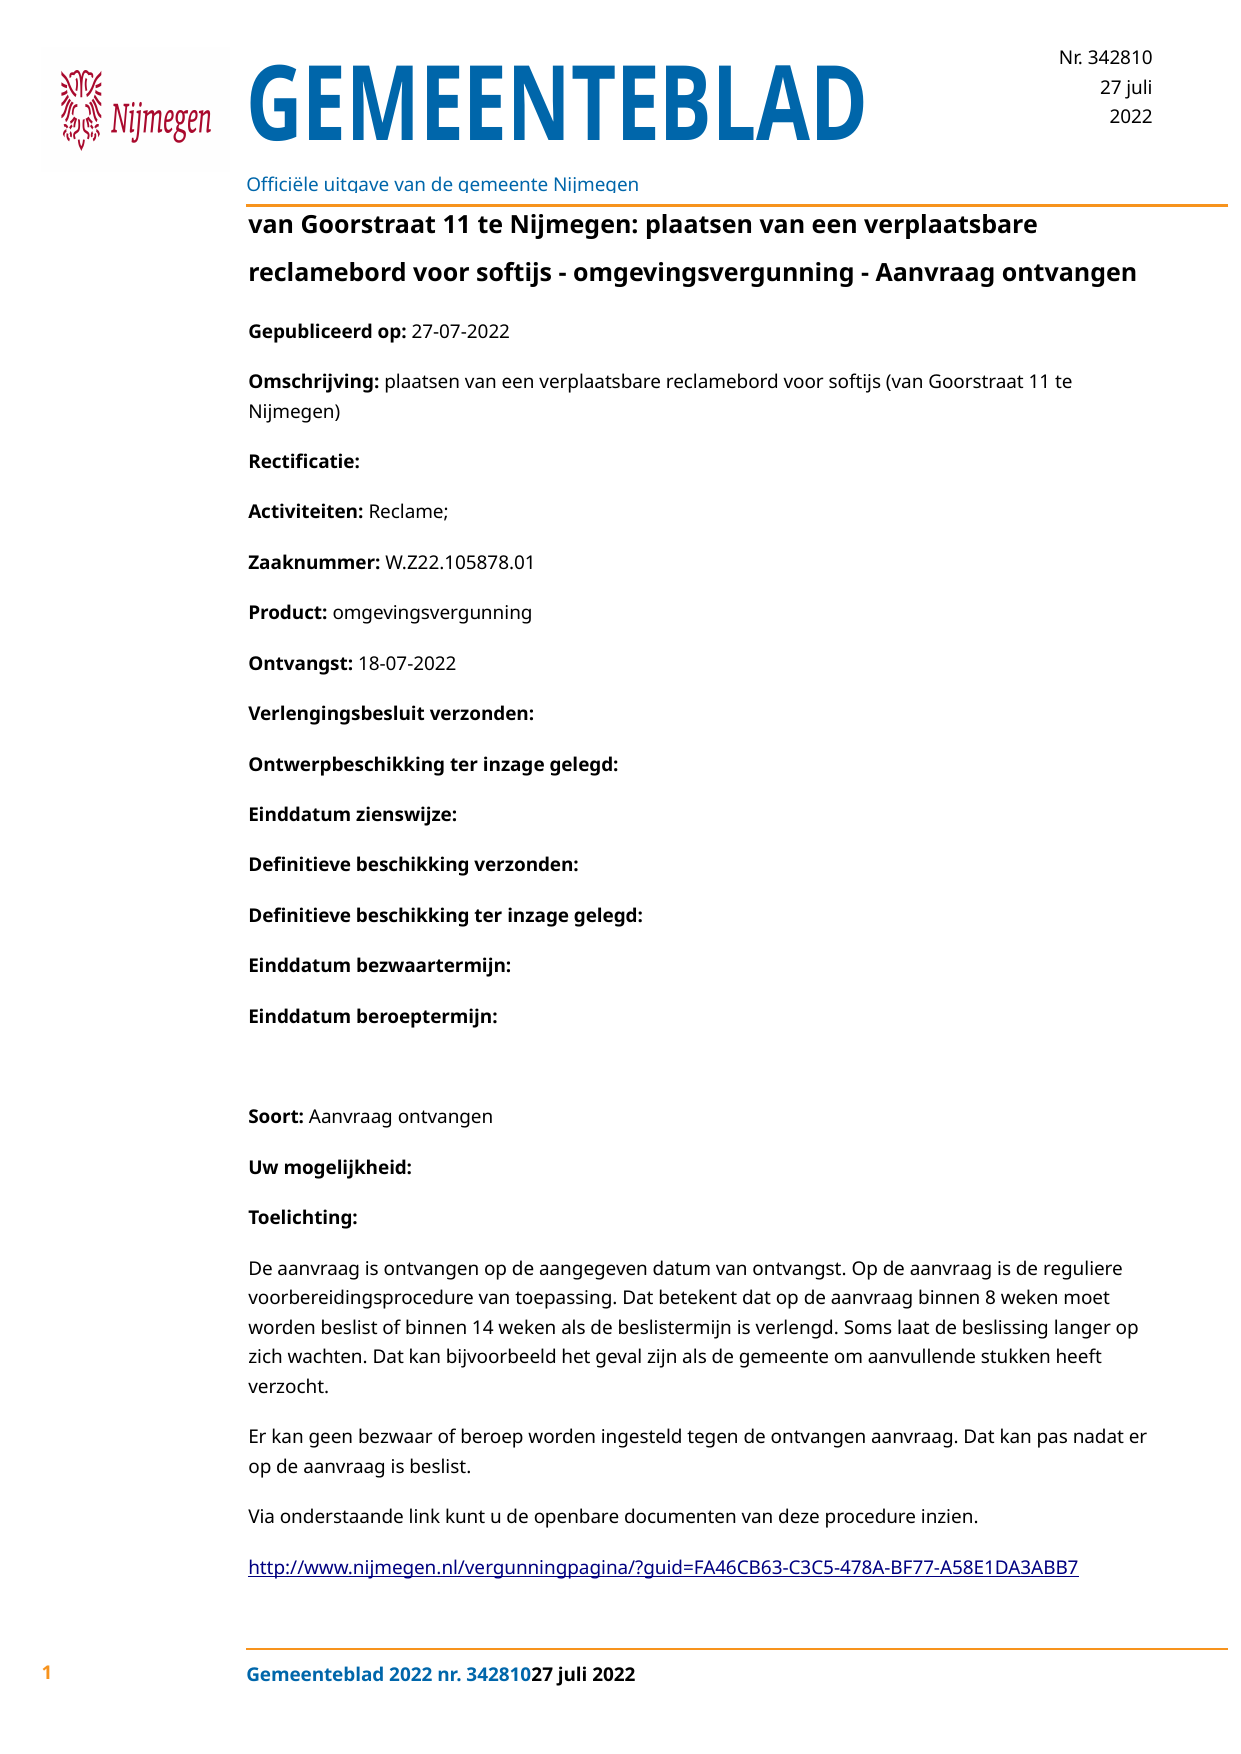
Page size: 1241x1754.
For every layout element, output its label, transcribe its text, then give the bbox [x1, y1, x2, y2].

text Zaaknummer: W.Z22.105878.01 [248, 549, 1152, 575]
text Verlengingsbesluit verzonden: [248, 700, 1152, 726]
text Ontwerpbeschikking ter inzage gelegd: [248, 751, 1152, 777]
text http://www.nijmegen.nl/vergunningpagina/?guid=FA46CB63-C3C5-478A-BF77-A58E1DA3ABB7 [248, 1554, 1152, 1580]
text Omschrijving: plaatsen van een verplaatsbare reclamebord voor softijs (van Goorstraat 11 te Nijmegen) [248, 368, 1152, 424]
text Uw mogelijkheid: [248, 1154, 1152, 1180]
text Einddatum bezwaartermijn: [248, 952, 1152, 978]
text Via onderstaande link kunt u de openbare documenten van deze procedure inzien. [248, 1504, 1152, 1529]
text Er kan geen bezwaar of beroep worden ingesteld tegen de ontvangen aanvraag. Dat kan pas nadat er op de aanvraag is beslist. [248, 1424, 1152, 1479]
text De aanvraag is ontvangen op de aangegeven datum van ontvangst. Op de aanvraag is de reguliere voorbereidingsprocedure van toepassing. Dat betekent dat op de aanvraag binnen 8 weken moet worden beslist of binnen 14 weken als de beslistermijn is verlengd. Soms laat de beslissing langer op zich wachten. Dat kan bijvoorbeeld het geval zijn als de gemeente om aanvullende stukken heeft verzocht. [248, 1255, 1152, 1399]
text Soort: Aanvraag ontvangen [248, 1104, 1152, 1129]
text Rectificatie: [248, 448, 1152, 474]
text Ontvangst: 18-07-2022 [248, 650, 1152, 676]
text Product: omgevingsvergunning [248, 599, 1152, 625]
picture [41, 47, 231, 172]
text Einddatum beroeptermijn: [248, 1003, 1152, 1029]
text Activiteiten: Reclame; [248, 499, 1152, 524]
text Definitieve beschikking ter inzage gelegd: [248, 902, 1152, 928]
text Toelichting: [248, 1204, 1152, 1230]
text Einddatum zienswijze: [248, 801, 1152, 827]
text Gepubliceerd op: 27-07-2022 [248, 318, 1152, 344]
text van Goorstraat 11 te Nijmegen: plaatsen van een verplaatsbare reclamebord voor softijs - omgevingsvergunning - Aanvraag ontvangen [248, 207, 1152, 288]
text Definitieve beschikking verzonden: [248, 852, 1152, 877]
